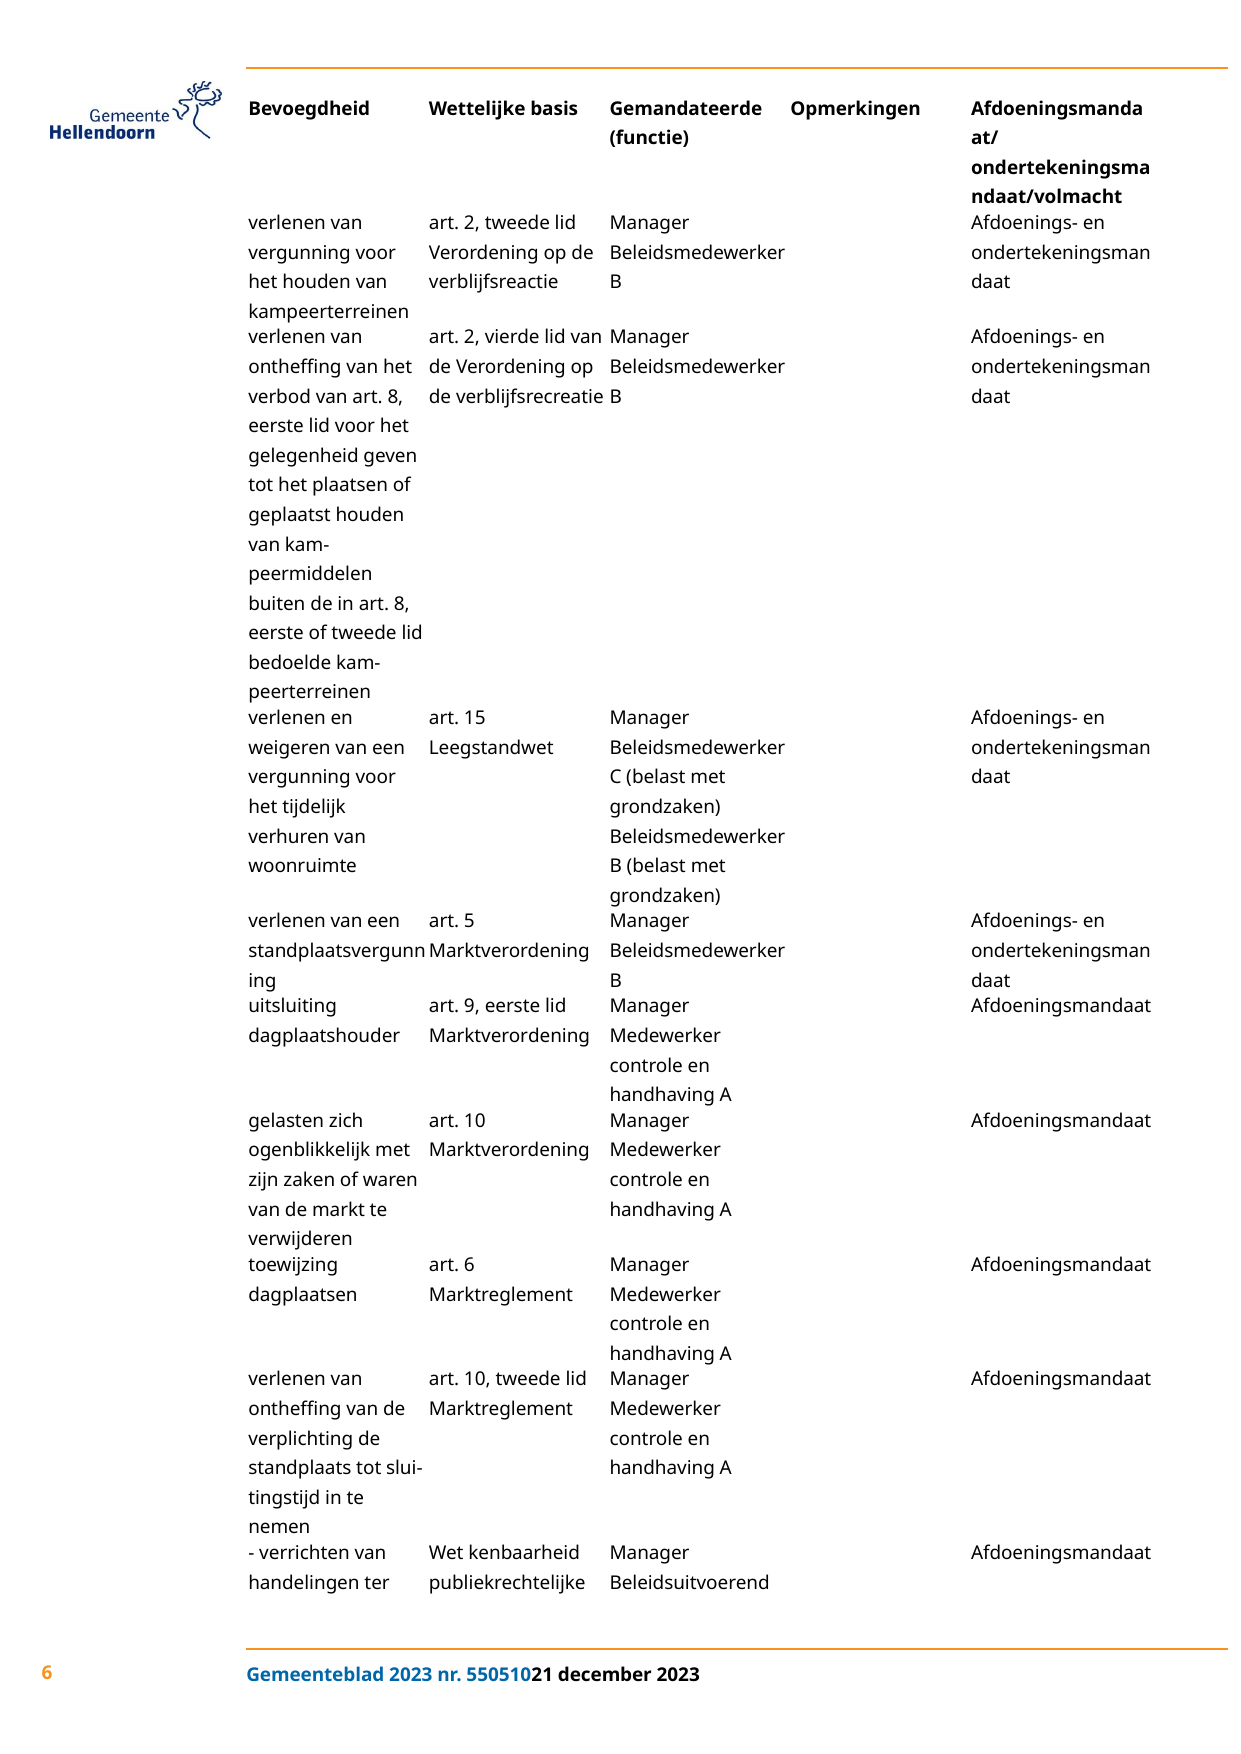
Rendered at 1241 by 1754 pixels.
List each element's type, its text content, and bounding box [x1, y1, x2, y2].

table_cell Afdoeningsmandaat [971, 1251, 1152, 1366]
table_cell art. 2, vierde lid van de Verordening op de verblijfsrecreatie [429, 324, 609, 704]
table_cell art. 6 Marktreglement [429, 1251, 609, 1366]
table_cell [790, 1251, 971, 1366]
table_cell Manager Medewerker controle en handhaving A [609, 993, 790, 1107]
table_cell art. 5 Marktverordening [429, 908, 609, 993]
table_header Wettelijke basis [429, 95, 609, 209]
table_cell Manager Medewerker controle en handhaving A [609, 1107, 790, 1251]
table_cell Afdoeningsmandaat [971, 1366, 1152, 1539]
table_cell Afdoeningsmandaat [971, 993, 1152, 1107]
table_cell [790, 209, 971, 324]
table_cell Afdoenings- en ondertekeningsmandaat [971, 209, 1152, 324]
table_cell [790, 908, 971, 993]
table_cell Afdoenings- en ondertekeningsmandaat [971, 908, 1152, 993]
table_cell toewijzing dagplaatsen [248, 1251, 429, 1366]
table_cell [790, 324, 971, 704]
table_header Afdoeningsmandaat/ondertekeningsmandaat/volmacht [971, 95, 1152, 209]
table_cell [790, 705, 971, 908]
table_cell Manager Medewerker controle en handhaving A [609, 1366, 790, 1539]
table_header Gemandateer­de (functie) [609, 95, 790, 209]
table_cell [790, 1539, 971, 1594]
table_cell [790, 1366, 971, 1539]
table_header Bevoegdheid [248, 95, 429, 209]
table_cell Afdoeningsmandaat [971, 1107, 1152, 1251]
table_cell Manager Beleidsmedewerker C (belast met grondzaken) Beleidsmedewerker B (belast met grondzaken) [609, 705, 790, 908]
table_cell Manager Beleidsmedewerker B [609, 324, 790, 704]
table_cell Afdoeningsmandaat [971, 1539, 1152, 1594]
table_cell art. 2, tweede lid Verordening op de verblijfsreactie [429, 209, 609, 324]
table_cell [790, 993, 971, 1107]
table_cell uitsluiting dagplaatshouder [248, 993, 429, 1107]
table_cell art. 10, tweede lid Marktreglement [429, 1366, 609, 1539]
picture [41, 47, 231, 172]
table_cell gelasten zich ogenblikkelijk met zijn zaken of waren van de markt te verwijderen [248, 1107, 429, 1251]
table_cell verlenen en weigeren van een vergunning voor het tijdelijk verhuren van woonruimte [248, 705, 429, 908]
table_cell verlenen van ontheffing van het verbod van art. 8, eerste lid voor het gelegenheid geven tot het plaat­sen of geplaatst houden van kam­peermiddelen buiten de in art. 8, eerste of tweede lid bedoelde kam­peerterreinen [248, 324, 429, 704]
table_cell verlenen van vergunning voor het houden van kampeerterreinen [248, 209, 429, 324]
table_cell Manager Beleidsmedewerker B [609, 908, 790, 993]
table_cell [790, 1107, 971, 1251]
table_cell Wet kenbaarheid publiekrechtelijke [429, 1539, 609, 1594]
table_cell - verrichten van handelingen ter [248, 1539, 429, 1594]
table_cell Afdoenings- en ondertekeningsmandaat [971, 705, 1152, 908]
table_cell Manager Beleidsuitvoerend [609, 1539, 790, 1594]
table_cell art. 10 Marktverordening [429, 1107, 609, 1251]
table_cell Manager Beleidsmedewerker B [609, 209, 790, 324]
table_cell art. 15 Leegstandwet [429, 705, 609, 908]
table_header Opmerkingen [790, 95, 971, 209]
table_cell art. 9, eerste lid Marktveror­dening [429, 993, 609, 1107]
table_cell verlenen van ontheffing van de verplichting de standplaats tot slui­tingstijd in te nemen [248, 1366, 429, 1539]
table_cell verlenen van een standplaatsvergunning [248, 908, 429, 993]
table_cell Afdoenings- en ondertekeningsmandaat [971, 324, 1152, 704]
table_cell Manager Medewerker controle en handhaving A [609, 1251, 790, 1366]
